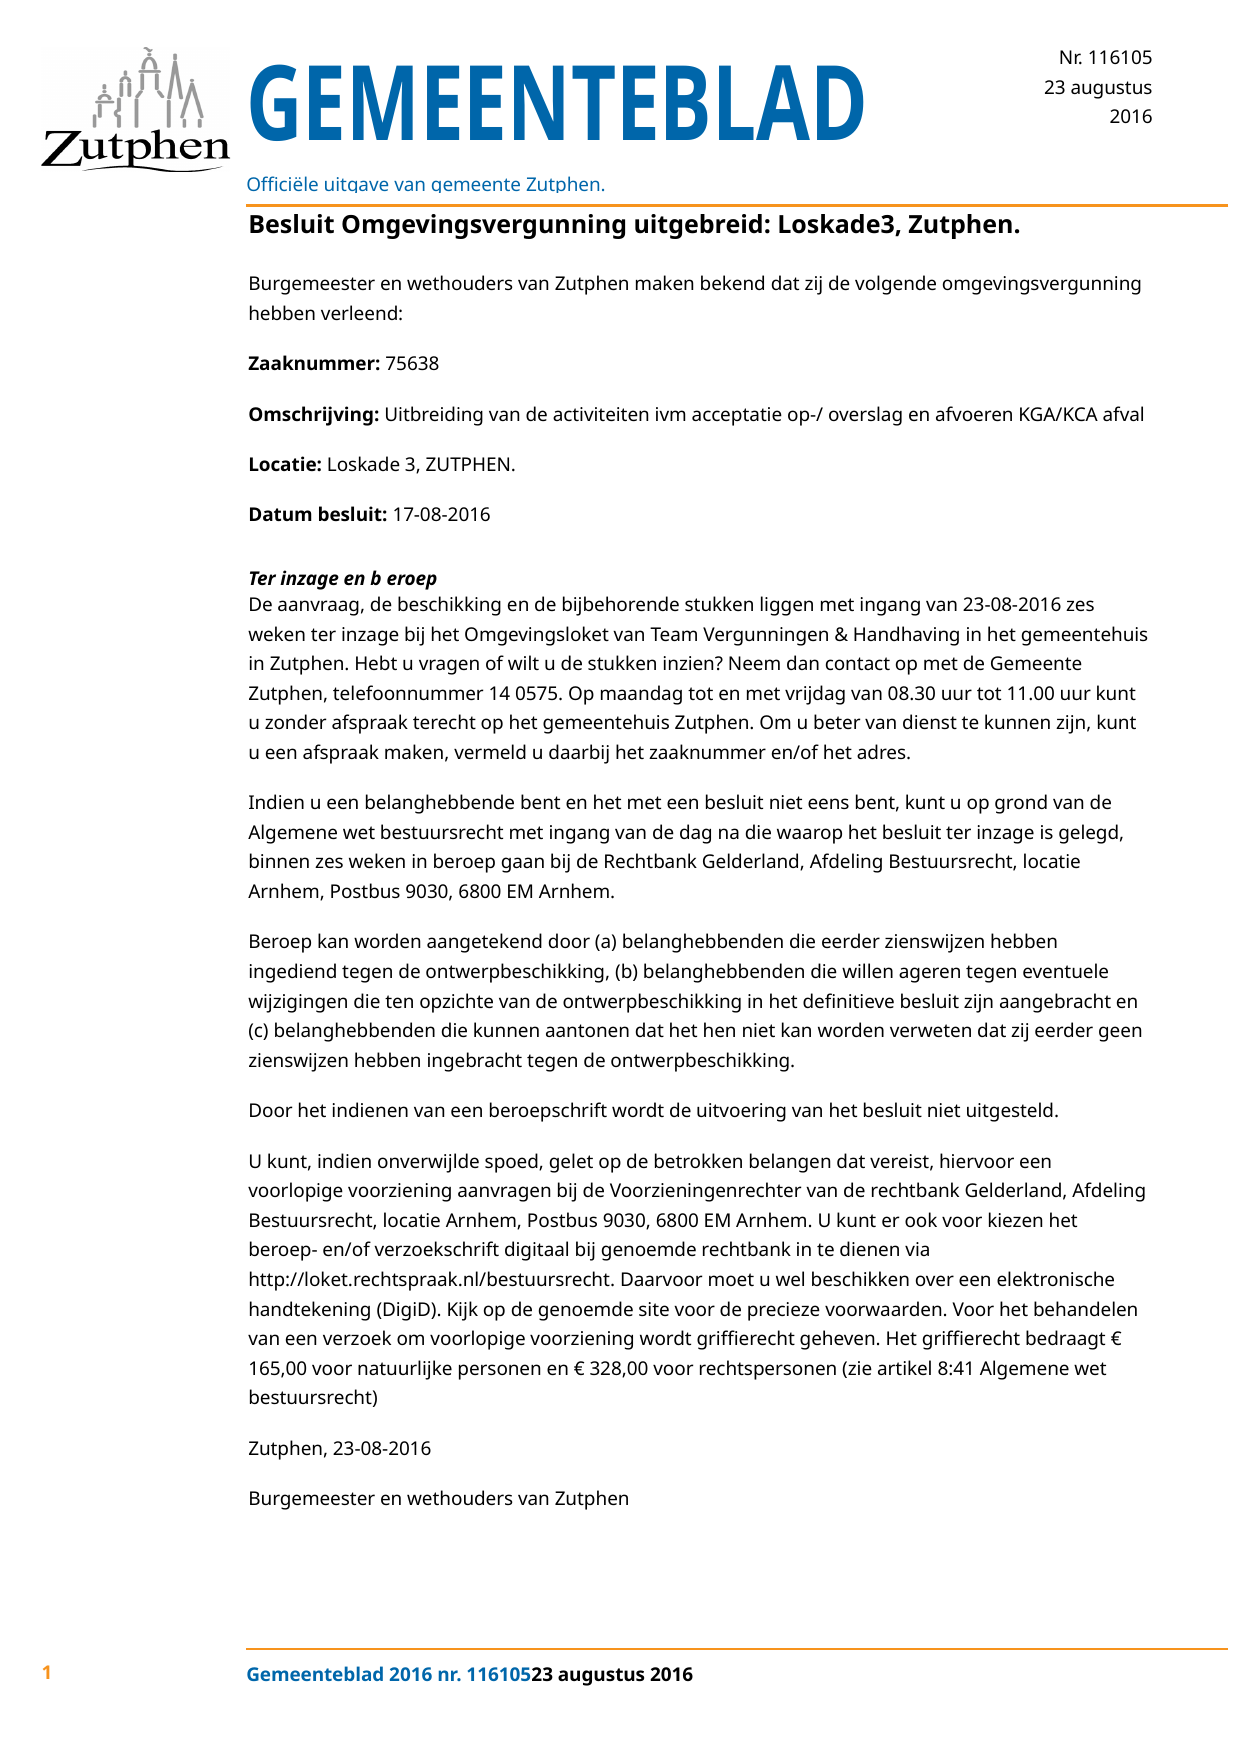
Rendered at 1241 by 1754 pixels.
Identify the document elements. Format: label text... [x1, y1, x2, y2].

text Ter inzage en b eroep [248, 566, 1152, 591]
text Burgemeester en wethouders van Zutphen maken bekend dat zij de volgende omgevingsvergunning hebben verleend: [248, 270, 1152, 326]
text De aanvraag, de beschikking en de bijbehorende stukken liggen met ingang van 23-08-2016 zes weken ter inzage bij het Omgevingsloket van Team Vergunningen & Handhaving in het gemeentehuis in Zutphen. Hebt u vragen of wilt u de stukken inzien? Neem dan contact op met de Gemeente Zutphen, telefoonnummer 14 0575. Op maandag tot en met vrijdag van 08.30 uur tot 11.00 uur kunt u zonder afspraak terecht op het gemeentehuis Zutphen. Om u beter van dienst te kunnen zijn, kunt u een afspraak maken, vermeld u daarbij het zaaknummer en/of het adres. [248, 591, 1152, 765]
text Besluit Omgevingsvergunning uitgebreid: Loskade3, Zutphen. [248, 207, 1152, 241]
text Zutphen, 23-08-2016 [248, 1435, 1152, 1461]
picture [41, 47, 231, 172]
text Zaaknummer: 75638 [248, 350, 1152, 376]
text Indien u een belanghebbende bent en het met een besluit niet eens bent, kunt u op grond van de Algemene wet bestuursrecht met ingang van de dag na die waarop het besluit ter inzage is gelegd, binnen zes weken in beroep gaan bij de Rechtbank Gelderland, Afdeling Bestuursrecht, locatie Arnhem, Postbus 9030, 6800 EM Arnhem. [248, 789, 1152, 904]
text Door het indienen van een beroepschrift wordt de uitvoering van het besluit niet uitgesteld. [248, 1097, 1152, 1123]
text Datum besluit: 17-08-2016 [248, 502, 1152, 527]
text Omschrijving: Uitbreiding van de activiteiten ivm acceptatie op-/ overslag en afvoeren KGA/KCA afval [248, 401, 1152, 426]
text Burgemeester en wethouders van Zutphen [248, 1485, 1152, 1511]
text U kunt, indien onverwijlde spoed, gelet op de betrokken belangen dat vereist, hiervoor een voorlopige voorziening aanvragen bij de Voorzieningenrechter van de rechtbank Gelderland, Afdeling Bestuursrecht, locatie Arnhem, Postbus 9030, 6800 EM Arnhem. U kunt er ook voor kiezen het beroep- en/of verzoekschrift digitaal bij genoemde rechtbank in te dienen via http://loket.rechtspraak.nl/bestuursrecht. Daarvoor moet u wel beschikken over een elektronische handtekening (DigiD). Kijk op de genoemde site voor de precieze voorwaarden. Voor het behandelen van een verzoek om voorlopige voorziening wordt griffierecht geheven. Het griffierecht bedraagt € 165,00 voor natuurlijke personen en € 328,00 voor rechtspersonen (zie artikel 8:41 Algemene wet bestuursrecht) [248, 1148, 1152, 1410]
text Beroep kan worden aangetekend door (a) belanghebbenden die eerder zienswijzen hebben ingediend tegen de ontwerpbeschikking, (b) belanghebbenden die willen ageren tegen eventuele wijzigingen die ten opzichte van de ontwerpbeschikking in het definitieve besluit zijn aangebracht en (c) belanghebbenden die kunnen aantonen dat het hen niet kan worden verweten dat zij eerder geen zienswijzen hebben ingebracht tegen de ontwerpbeschikking. [248, 929, 1152, 1073]
text Locatie: Loskade 3, ZUTPHEN. [248, 451, 1152, 477]
